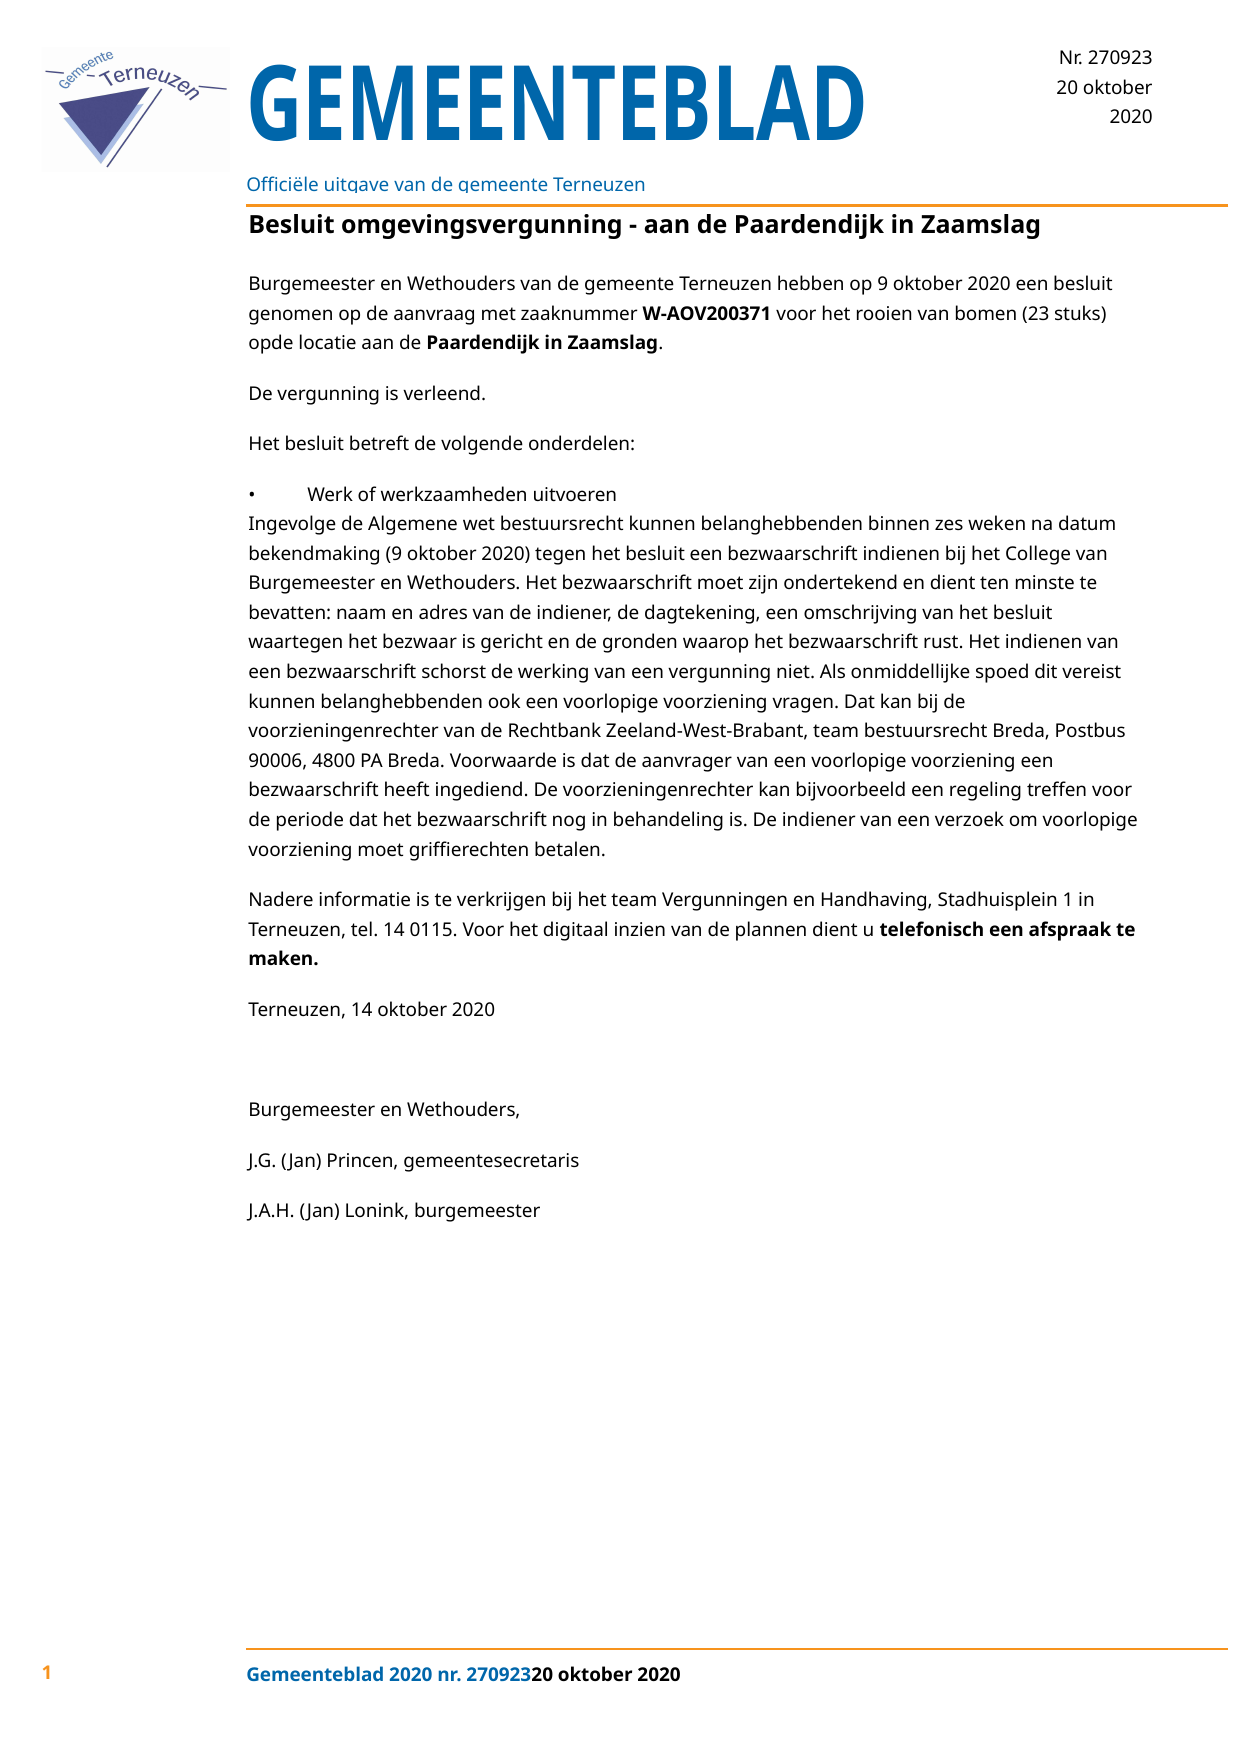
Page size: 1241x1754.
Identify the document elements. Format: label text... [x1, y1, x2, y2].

text Terneuzen, 14 oktober 2020 [248, 996, 1152, 1021]
text Ingevolge de Algemene wet bestuursrecht kunnen belanghebbenden binnen zes weken na datum bekendmaking (9 oktober 2020) tegen het besluit een bezwaarschrift indienen bij het College van Burgemeester en Wethouders. Het bezwaarschrift moet zijn ondertekend en dient ten minste te bevatten: naam en adres van de indiener, de dagtekening, een omschrijving van het besluit waartegen het bezwaar is gericht en de gronden waarop het bezwaarschrift rust. Het indienen van een bezwaarschrift schorst de werking van een vergunning niet. Als onmiddellijke spoed dit vereist kunnen belanghebbenden ook een voorlopige voorziening vragen. Dat kan bij de voorzieningenrechter van de Rechtbank Zeeland-West-Brabant, team bestuursrecht Breda, Postbus 90006, 4800 PA Breda. Voorwaarde is dat de aanvrager van een voorlopige voorziening een bezwaarschrift heeft ingediend. De voorzieningenrechter kan bijvoorbeeld een regeling treffen voor de periode dat het bezwaarschrift nog in behandeling is. De indiener van een verzoek om voorlopige voorziening moet griffierechten betalen. [248, 510, 1152, 861]
picture [41, 47, 231, 172]
text Nadere informatie is te verkrijgen bij het team Vergunningen en Handhaving, Stadhuisplein 1 in Terneuzen, tel. 14 0115. Voor het digitaal inzien van de plannen dient u telefonisch een afspraak te maken. [248, 886, 1152, 971]
list Werk of werkzaamheden uitvoeren [248, 481, 1152, 506]
text De vergunning is verleend. [248, 380, 1152, 406]
text Burgemeester en Wethouders, [248, 1097, 1152, 1122]
text Het besluit betreft de volgende onderdelen: [248, 430, 1152, 456]
text J.G. (Jan) Princen, gemeentesecretaris [248, 1147, 1152, 1173]
text J.A.H. (Jan) Lonink, burgemeester [248, 1197, 1152, 1223]
text Burgemeester en Wethouders van de gemeente Terneuzen hebben op 9 oktober 2020 een besluit genomen op de aanvraag met zaaknummer W-AOV200371 voor het rooien van bomen (23 stuks) opde locatie aan de Paardendijk in Zaamslag. [248, 270, 1152, 355]
text Besluit omgevingsvergunning - aan de Paardendijk in Zaamslag [248, 207, 1152, 241]
